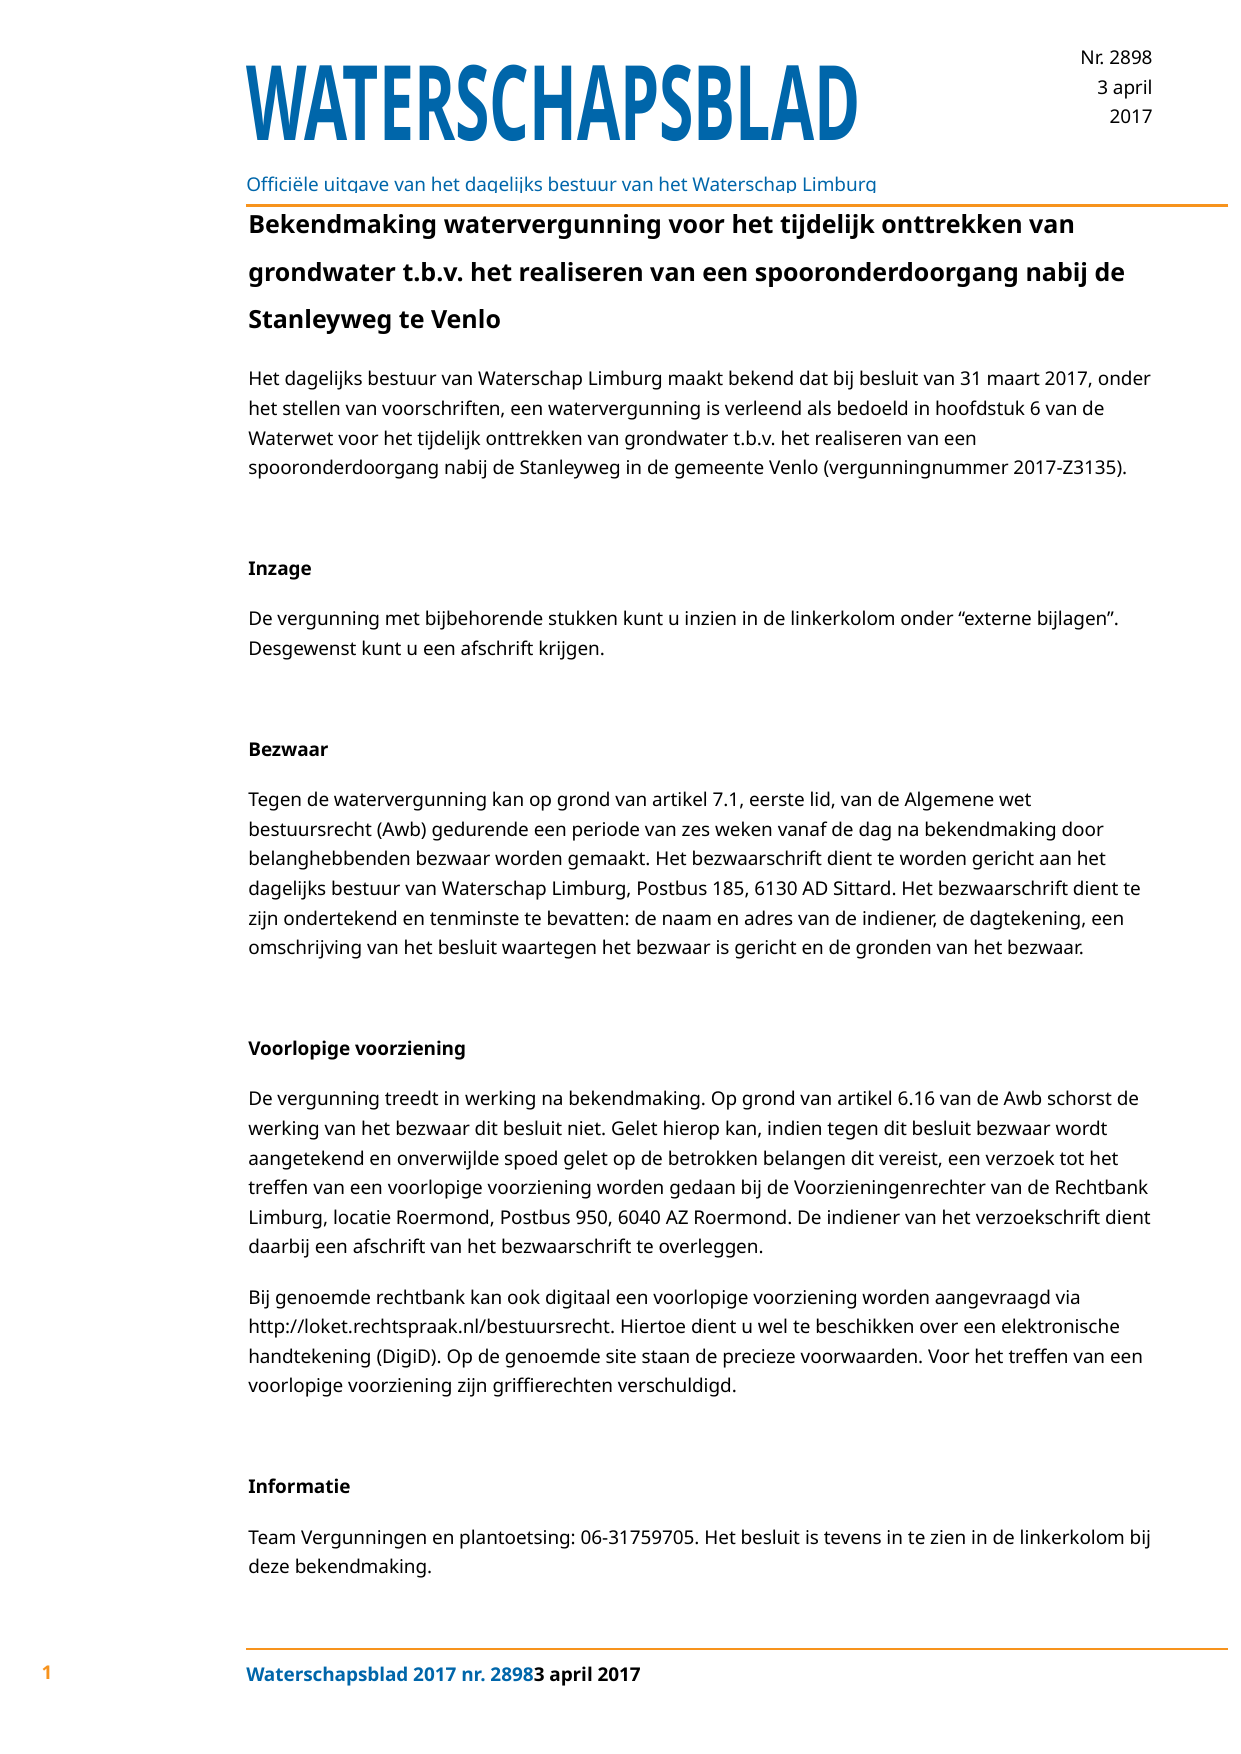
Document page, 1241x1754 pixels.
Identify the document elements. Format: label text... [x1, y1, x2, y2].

text Team Vergunningen en plantoetsing: 06-31759705. Het besluit is tevens in te zien in de linkerkolom bij deze bekendmaking. [248, 1524, 1152, 1579]
text Tegen de watervergunning kan op grond van artikel 7.1, eerste lid, van de Algemene wet bestuursrecht (Awb) gedurende een periode van zes weken vanaf de dag na bekendmaking door belanghebbenden bezwaar worden gemaakt. Het bezwaarschrift dient te worden gericht aan het dagelijks bestuur van Waterschap Limburg, Postbus 185, 6130 AD Sittard. Het bezwaarschrift dient te zijn ondertekend en tenminste te bevatten: de naam en adres van de indiener, de dagtekening, een omschrijving van het besluit waartegen het bezwaar is gericht en de gronden van het bezwaar. [248, 786, 1152, 960]
text De vergunning treedt in werking na bekendmaking. Op grond van artikel 6.16 van de Awb schorst de werking van het bezwaar dit besluit niet. Gelet hierop kan, indien tegen dit besluit bezwaar wordt aangetekend en onverwijlde spoed gelet op de betrokken belangen dit vereist, een verzoek tot het treffen van een voorlopige voorziening worden gedaan bij de Voorzieningenrechter van de Rechtbank Limburg, locatie Roermond, Postbus 950, 6040 AZ Roermond. De indiener van het verzoekschrift dient daarbij een afschrift van het bezwaarschrift te overleggen. [248, 1086, 1152, 1259]
text De vergunning met bijbehorende stukken kunt u inzien in de linkerkolom onder “externe bijlagen”. Desgewenst kunt u een afschrift krijgen. [248, 606, 1152, 661]
text Bekendmaking watervergunning voor het tijdelijk onttrekken van grondwater t.b.v. het realiseren van een spooronderdoorgang nabij de Stanleyweg te Venlo [248, 207, 1152, 336]
text Bij genoemde rechtbank kan ook digitaal een voorlopige voorziening worden aangevraagd via http://loket.rechtspraak.nl/bestuursrecht. Hiertoe dient u wel te beschikken over een elektronische handtekening (DigiD). Op de genoemde site staan de precieze voorwaarden. Voor het treffen van een voorlopige voorziening zijn griffierechten verschuldigd. [248, 1284, 1152, 1398]
text Inzage [248, 555, 1152, 581]
text Het dagelijks bestuur van Waterschap Limburg maakt bekend dat bij besluit van 31 maart 2017, onder het stellen van voorschriften, een watervergunning is verleend als bedoeld in hoofdstuk 6 van de Waterwet voor het tijdelijk onttrekken van grondwater t.b.v. het realiseren van een spooronderdoorgang nabij de Stanleyweg in de gemeente Venlo (vergunningnummer 2017-Z3135). [248, 366, 1152, 480]
text Bezwaar [248, 736, 1152, 762]
text Informatie [248, 1473, 1152, 1499]
text Voorlopige voorziening [248, 1035, 1152, 1061]
picture [41, 47, 231, 172]
